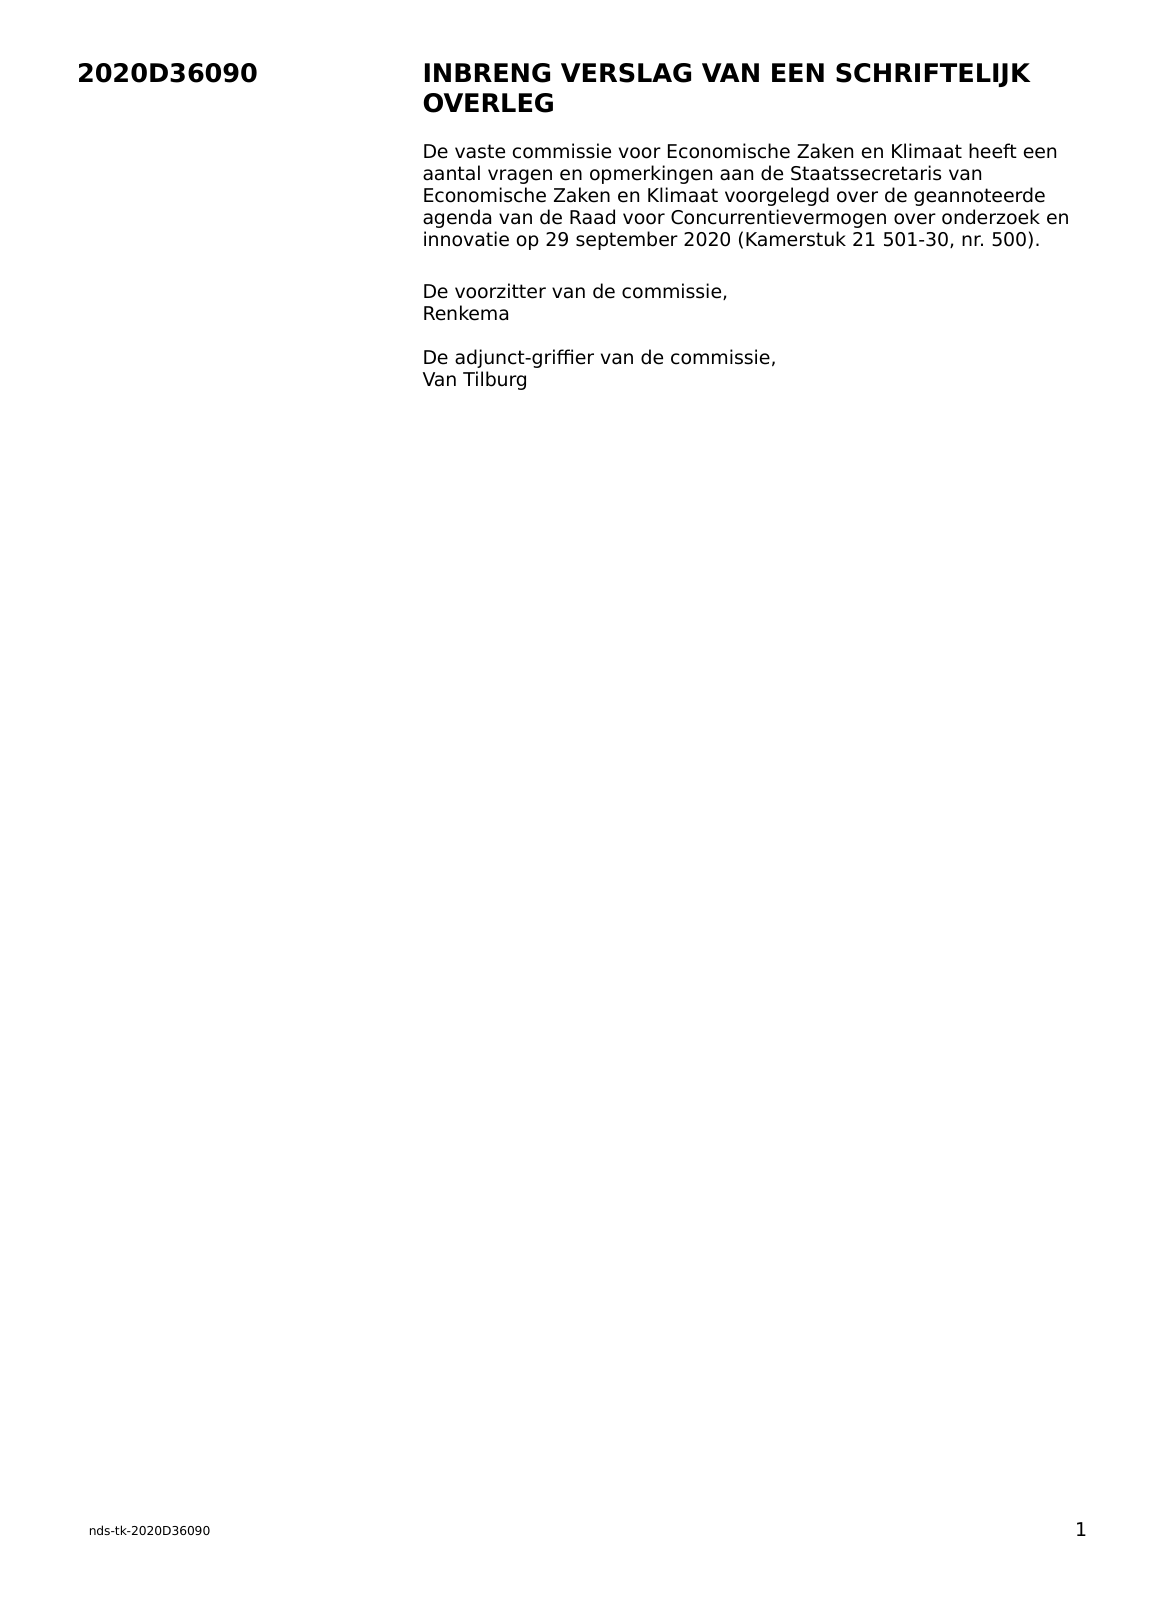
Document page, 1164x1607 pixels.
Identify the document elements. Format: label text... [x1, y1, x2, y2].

text nds-tk-2020D36090 [88, 1524, 323, 1538]
text 2020D36090 INBRENG VERSLAG VAN EEN SCHRIFTELIJK OVERLEG [77, 59, 1087, 118]
text De adjunct-griffier van de commissie, Van Tilburg [422, 347, 1087, 391]
text De vaste commissie voor Economische Zaken en Klimaat heeft een aantal vragen en opmerkingen aan de Staatssecretaris van Economische Zaken en Klimaat voorgelegd over de geannoteerde agenda van de Raad voor Concurrentievermogen over onderzoek en innovatie op 29 september 2020 (Kamerstuk 21 501-30, nr. 500). [422, 141, 1087, 251]
text De voorzitter van de commissie, Renkema [422, 281, 1087, 324]
